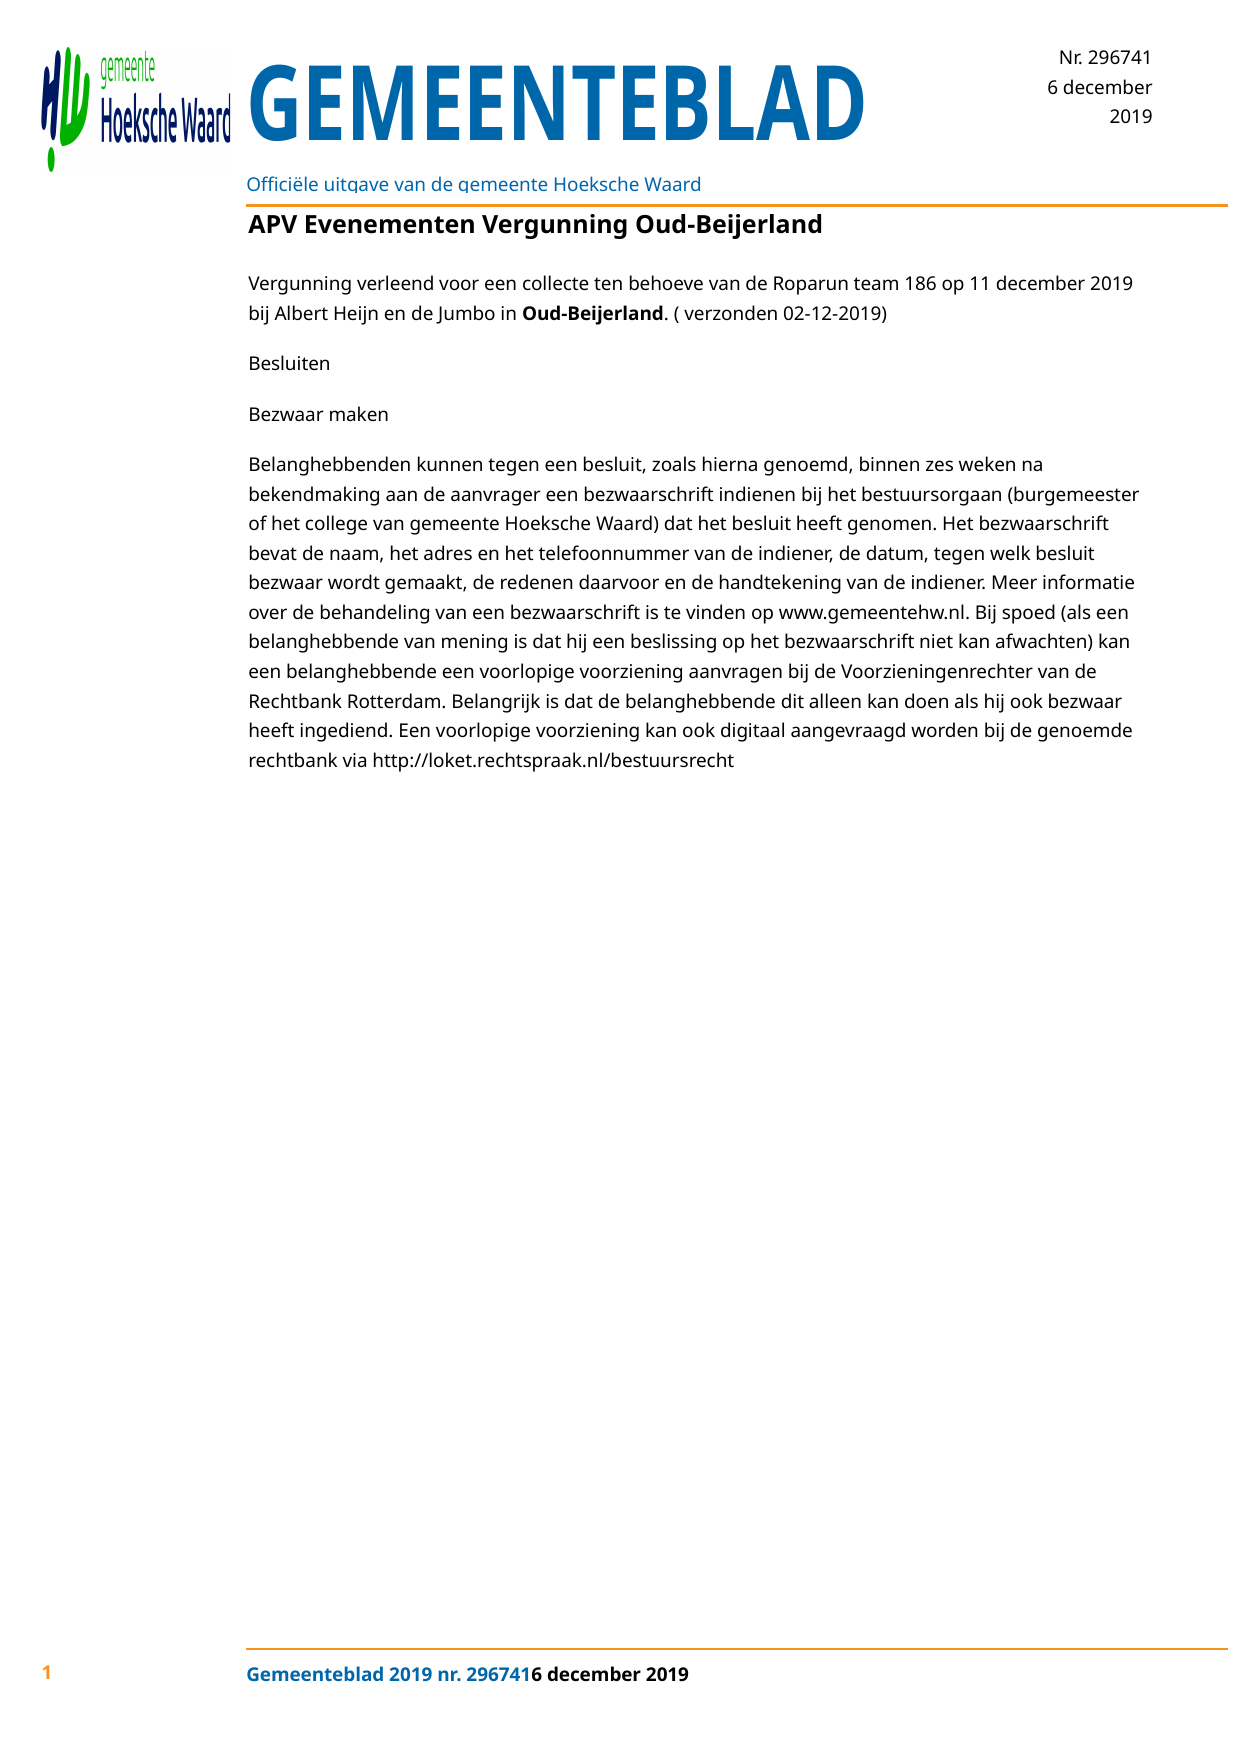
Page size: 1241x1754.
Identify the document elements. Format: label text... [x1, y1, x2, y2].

text APV Evenementen Vergunning Oud-Beijerland [248, 207, 1152, 241]
text Belanghebbenden kunnen tegen een besluit, zoals hierna genoemd, binnen zes weken na bekendmaking aan de aanvrager een bezwaarschrift indienen bij het bestuursorgaan (burgemeester of het college van gemeente Hoeksche Waard) dat het besluit heeft genomen. Het bezwaarschrift bevat de naam, het adres en het telefoonnummer van de indiener, de datum, tegen welk besluit bezwaar wordt gemaakt, de redenen daarvoor en de handtekening van de indiener. Meer informatie over de behandeling van een bezwaarschrift is te vinden op www.gemeentehw.nl. Bij spoed (als een belanghebbende van mening is dat hij een beslissing op het bezwaarschrift niet kan afwachten) kan een belanghebbende een voorlopige voorziening aanvragen bij de Voorzieningenrechter van de Rechtbank Rotterdam. Belangrijk is dat de belanghebbende dit alleen kan doen als hij ook bezwaar heeft ingediend. Een voorlopige voorziening kan ook digitaal aangevraagd worden bij de genoemde rechtbank via http://loket.rechtspraak.nl/bestuursrecht [248, 451, 1152, 773]
picture [41, 47, 231, 172]
text Vergunning verleend voor een collecte ten behoeve van de Roparun team 186 op 11 december 2019 bij Albert Heijn en de Jumbo in Oud-Beijerland. ( verzonden 02-12-2019) [248, 270, 1152, 326]
text Besluiten [248, 350, 1152, 376]
text Bezwaar maken [248, 401, 1152, 426]
